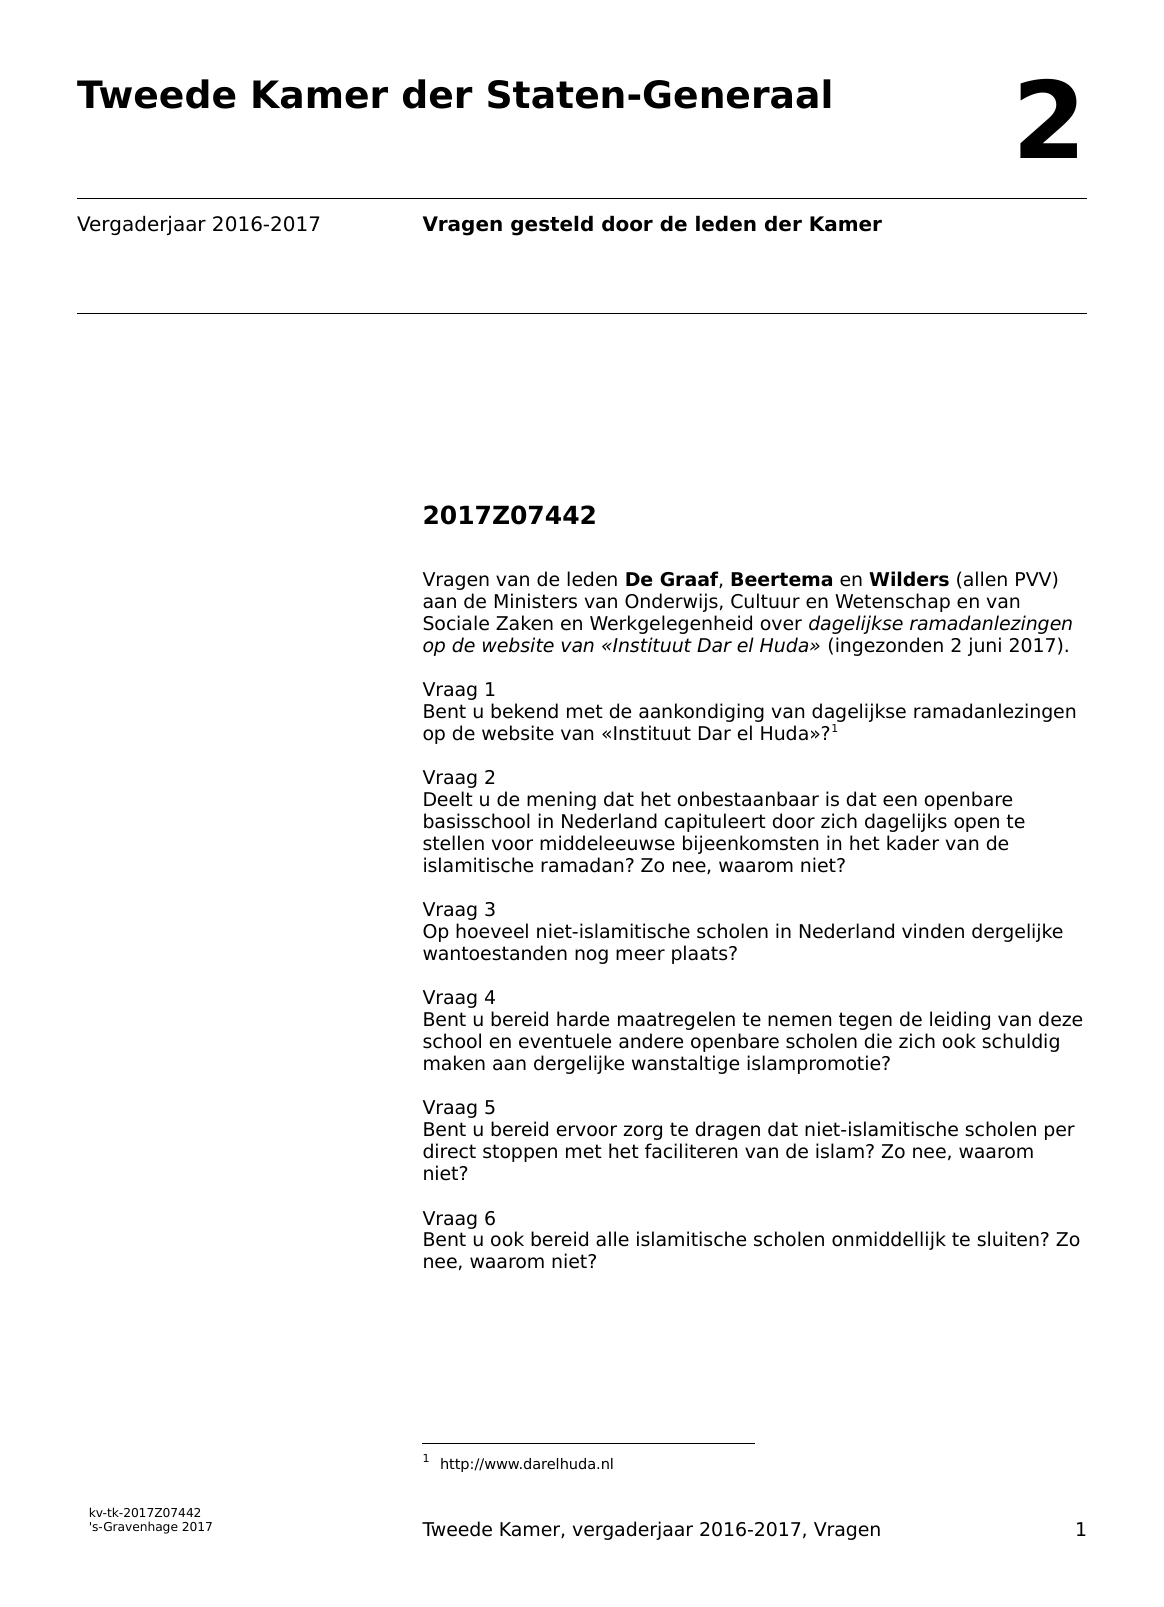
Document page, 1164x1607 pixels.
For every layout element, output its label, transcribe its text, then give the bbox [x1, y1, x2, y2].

text 's-Gravenhage 2017 [88, 1520, 323, 1534]
text Deelt u de mening dat het onbestaanbaar is dat een openbare basisschool in Nederland capituleert door zich dagelijks open te stellen voor middeleeuwse bijeenkomsten in het kader van de islamitische ramadan? Zo nee, waarom niet? [422, 789, 1087, 877]
text Vraag 1 [422, 679, 1087, 701]
text Vragen van de leden De Graaf, Beertema en Wilders (allen PVV) aan de Ministers van Onderwijs, Cultuur en Wetenschap en van Sociale Zaken en Werkgelegenheid over dagelijkse ramadanlezingen op de website van «Instituut Dar el Huda» (ingezonden 2 juni 2017). [422, 569, 1087, 657]
text Vraag 4 [422, 987, 1087, 1009]
text Op hoeveel niet-islamitische scholen in Nederland vinden dergelijke wantoestanden nog meer plaats? [422, 921, 1087, 965]
text http://www.darelhuda.nl [422, 1452, 1087, 1474]
text Bent u bekend met de aankondiging van dagelijkse ramadanlezingen op de website van «Instituut Dar el Huda»? [422, 701, 1087, 745]
text Vraag 5 [422, 1097, 1087, 1119]
text 2017Z07442 [422, 501, 1087, 531]
text Vraag 6 [422, 1207, 1087, 1229]
text Bent u bereid ervoor zorg te dragen dat niet-islamitische scholen per direct stoppen met het faciliteren van de islam? Zo nee, waarom niet? [422, 1119, 1087, 1185]
table_cell Vergaderjaar 2016-2017 [77, 199, 422, 313]
table_header Tweede Kamer der Staten-Generaal [77, 59, 886, 198]
text Bent u ook bereid alle islamitische scholen onmiddellijk te sluiten? Zo nee, waarom niet? [422, 1229, 1087, 1273]
text kv-tk-2017Z07442 [88, 1506, 323, 1520]
table_header 2 [886, 59, 1087, 198]
text Bent u bereid harde maatregelen te nemen tegen de leiding van deze school en eventuele andere openbare scholen die zich ook schuldig maken aan dergelijke wanstaltige islampromotie? [422, 1009, 1087, 1075]
text Vraag 3 [422, 899, 1087, 921]
table_cell Vragen gesteld door de leden der Kamer [422, 199, 1087, 313]
text Vraag 2 [422, 767, 1087, 789]
